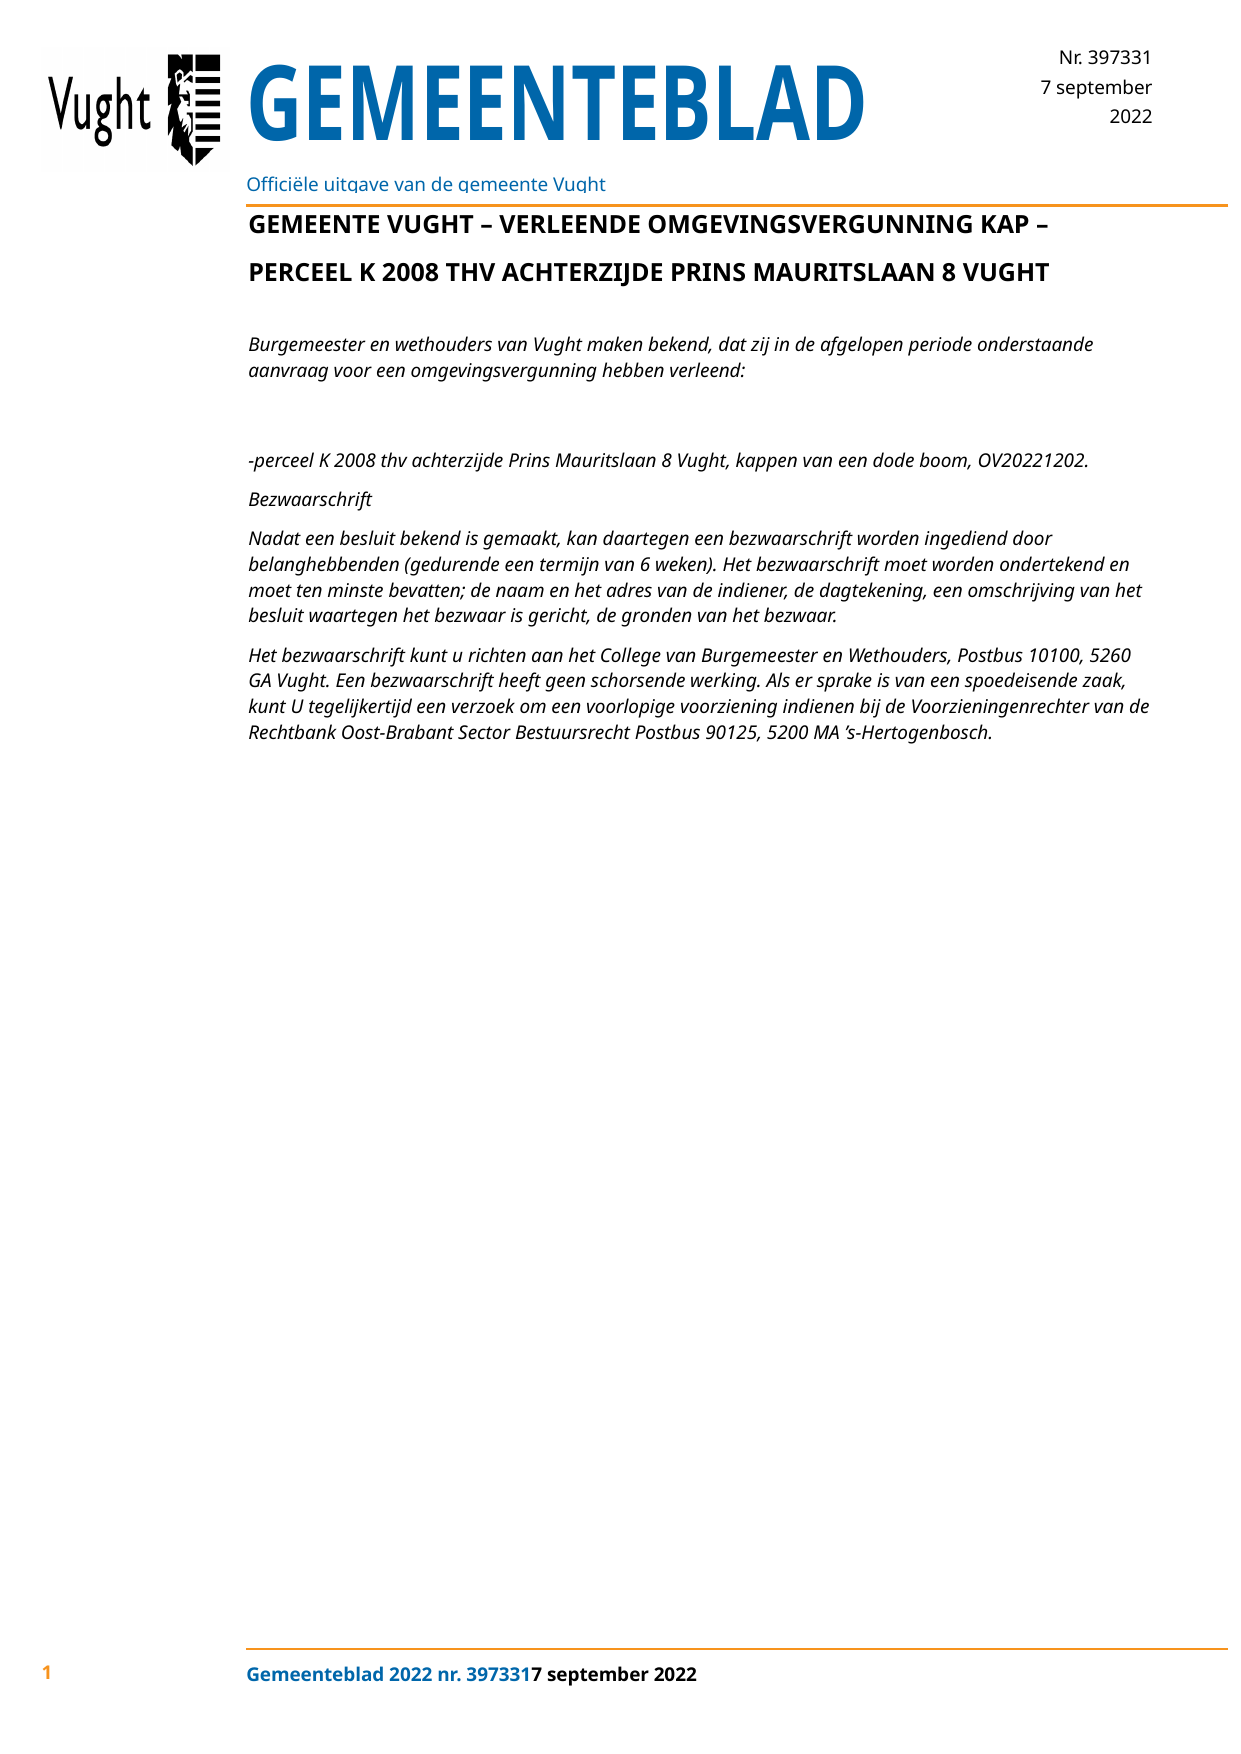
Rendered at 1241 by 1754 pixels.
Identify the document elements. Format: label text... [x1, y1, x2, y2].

picture [41, 47, 231, 172]
text Het bezwaarschrift kunt u richten aan het College van Burgemeester en Wethouders, Postbus 10100, 5260 GA Vught. Een bezwaarschrift heeft geen schorsende werking. Als er sprake is van een spoedeisende zaak, kunt U tegelijkertijd een verzoek om een voorlopige voorziening indienen bij de Voorzieningenrechter van de Rechtbank Oost-Brabant Sector Bestuursrecht Postbus 90125, 5200 MA ’s-Hertogenbosch. [248, 642, 1152, 745]
text Bezwaarschrift [248, 486, 1152, 512]
text Nadat een besluit bekend is gemaakt, kan daartegen een bezwaarschrift worden ingediend door belanghebbenden (gedurende een termijn van 6 weken). Het bezwaarschrift moet worden ondertekend en moet ten minste bevatten; de naam en het adres van de indiener, de dagtekening, een omschrijving van het besluit waartegen het bezwaar is gericht, de gronden van het bezwaar. [248, 525, 1152, 628]
text Burgemeester en wethouders van Vught maken bekend, dat zij in de afgelopen periode onderstaande aanvraag voor een omgevingsvergunning hebben verleend: [248, 331, 1152, 383]
text -perceel K 2008 thv achterzijde Prins Mauritslaan 8 Vught, kappen van een dode boom, OV20221202. [248, 447, 1152, 473]
text GEMEENTE VUGHT – VERLEENDE OMGEVINGSVERGUNNING KAP – PERCEEL K 2008 THV ACHTERZIJDE PRINS MAURITSLAAN 8 VUGHT [248, 207, 1152, 288]
